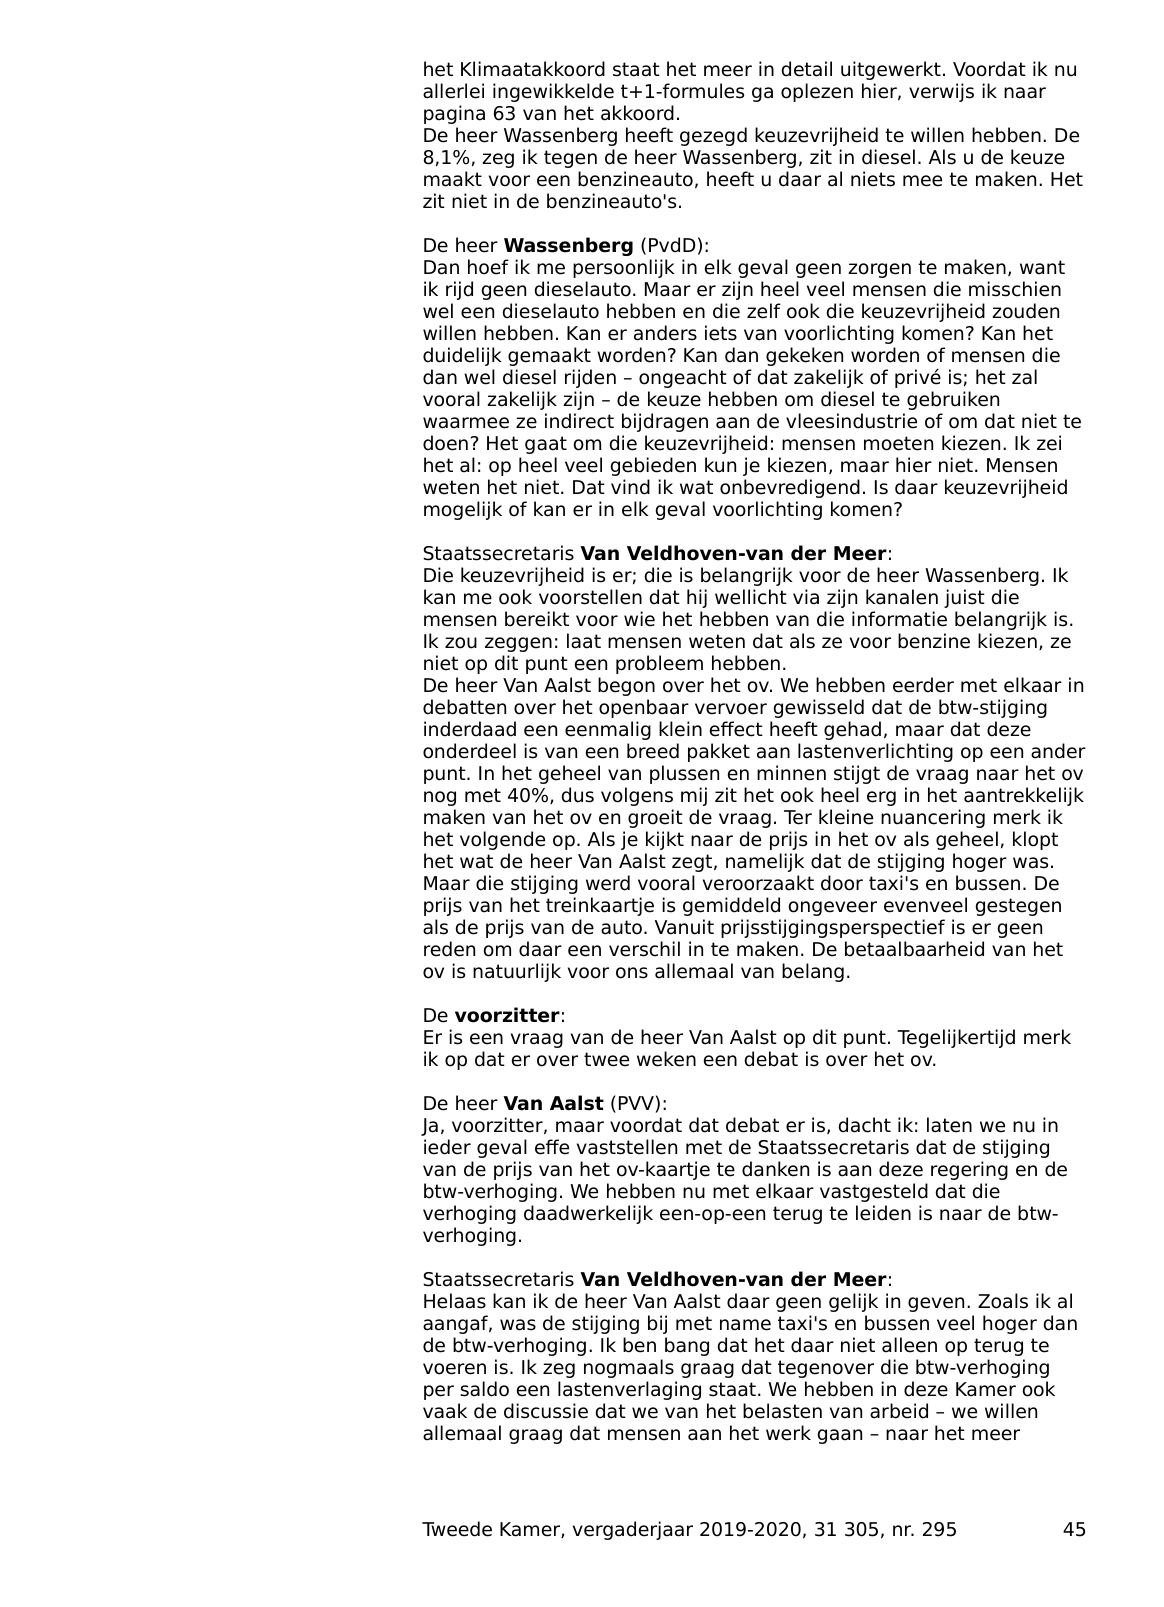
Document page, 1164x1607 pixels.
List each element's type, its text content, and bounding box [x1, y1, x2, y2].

text De heer Van Aalst begon over het ov. We hebben eerder met elkaar in debatten over het openbaar vervoer gewisseld dat de btw-stijging inderdaad een eenmalig klein effect heeft gehad, maar dat deze onderdeel is van een breed pakket aan lastenverlichting op een ander punt. In het geheel van plussen en minnen stijgt de vraag naar het ov nog met 40%, dus volgens mij zit het ook heel erg in het aantrekkelijk maken van het ov en groeit de vraag. Ter kleine nuancering merk ik het volgende op. Als je kijkt naar de prijs in het ov als geheel, klopt het wat de heer Van Aalst zegt, namelijk dat de stijging hoger was. Maar die stijging werd vooral veroorzaakt door taxi's en bussen. De prijs van het treinkaartje is gemiddeld ongeveer evenveel gestegen als de prijs van de auto. Vanuit prijsstijgingsperspectief is er geen reden om daar een verschil in te maken. De betaalbaarheid van het ov is natuurlijk voor ons allemaal van belang. [422, 675, 1087, 983]
text Er is een vraag van de heer Van Aalst op dit punt. Tegelijkertijd merk ik op dat er over twee weken een debat is over het ov. [422, 1027, 1087, 1071]
text De heer Wassenberg (PvdD): [422, 235, 1087, 257]
text De heer Wassenberg heeft gezegd keuzevrijheid te willen hebben. De 8,1%, zeg ik tegen de heer Wassenberg, zit in diesel. Als u de keuze maakt voor een benzineauto, heeft u daar al niets mee te maken. Het zit niet in de benzineauto's. [422, 125, 1087, 213]
text De heer Van Aalst (PVV): [422, 1093, 1087, 1115]
text Staatssecretaris Van Veldhoven-van der Meer: [422, 543, 1087, 565]
text De voorzitter: [422, 1005, 1087, 1027]
text het Klimaatakkoord staat het meer in detail uitgewerkt. Voordat ik nu allerlei ingewikkelde t+1-formules ga oplezen hier, verwijs ik naar pagina 63 van het akkoord. [422, 59, 1087, 125]
text Staatssecretaris Van Veldhoven-van der Meer: [422, 1269, 1087, 1291]
text Ja, voorzitter, maar voordat dat debat er is, dacht ik: laten we nu in ieder geval effe vaststellen met de Staatssecretaris dat de stijging van de prijs van het ov-kaartje te danken is aan deze regering en de btw-verhoging. We hebben nu met elkaar vastgesteld dat die verhoging daadwerkelijk een-op-een terug te leiden is naar de btw-verhoging. [422, 1115, 1087, 1247]
text Dan hoef ik me persoonlijk in elk geval geen zorgen te maken, want ik rijd geen dieselauto. Maar er zijn heel veel mensen die misschien wel een dieselauto hebben en die zelf ook die keuzevrijheid zouden willen hebben. Kan er anders iets van voorlichting komen? Kan het duidelijk gemaakt worden? Kan dan gekeken worden of mensen die dan wel diesel rijden – ongeacht of dat zakelijk of privé is; het zal vooral zakelijk zijn – de keuze hebben om diesel te gebruiken waarmee ze indirect bijdragen aan de vleesindustrie of om dat niet te doen? Het gaat om die keuzevrijheid: mensen moeten kiezen. Ik zei het al: op heel veel gebieden kun je kiezen, maar hier niet. Mensen weten het niet. Dat vind ik wat onbevredigend. Is daar keuzevrijheid mogelijk of kan er in elk geval voorlichting komen? [422, 257, 1087, 521]
text Helaas kan ik de heer Van Aalst daar geen gelijk in geven. Zoals ik al aangaf, was de stijging bij met name taxi's en bussen veel hoger dan de btw-verhoging. Ik ben bang dat het daar niet alleen op terug te voeren is. Ik zeg nogmaals graag dat tegenover die btw-verhoging per saldo een lastenverlaging staat. We hebben in deze Kamer ook vaak de discussie dat we van het belasten van arbeid – we willen allemaal graag dat mensen aan het werk gaan – naar het meer [422, 1291, 1087, 1445]
text Die keuzevrijheid is er; die is belangrijk voor de heer Wassenberg. Ik kan me ook voorstellen dat hij wellicht via zijn kanalen juist die mensen bereikt voor wie het hebben van die informatie belangrijk is. Ik zou zeggen: laat mensen weten dat als ze voor benzine kiezen, ze niet op dit punt een probleem hebben. [422, 565, 1087, 675]
